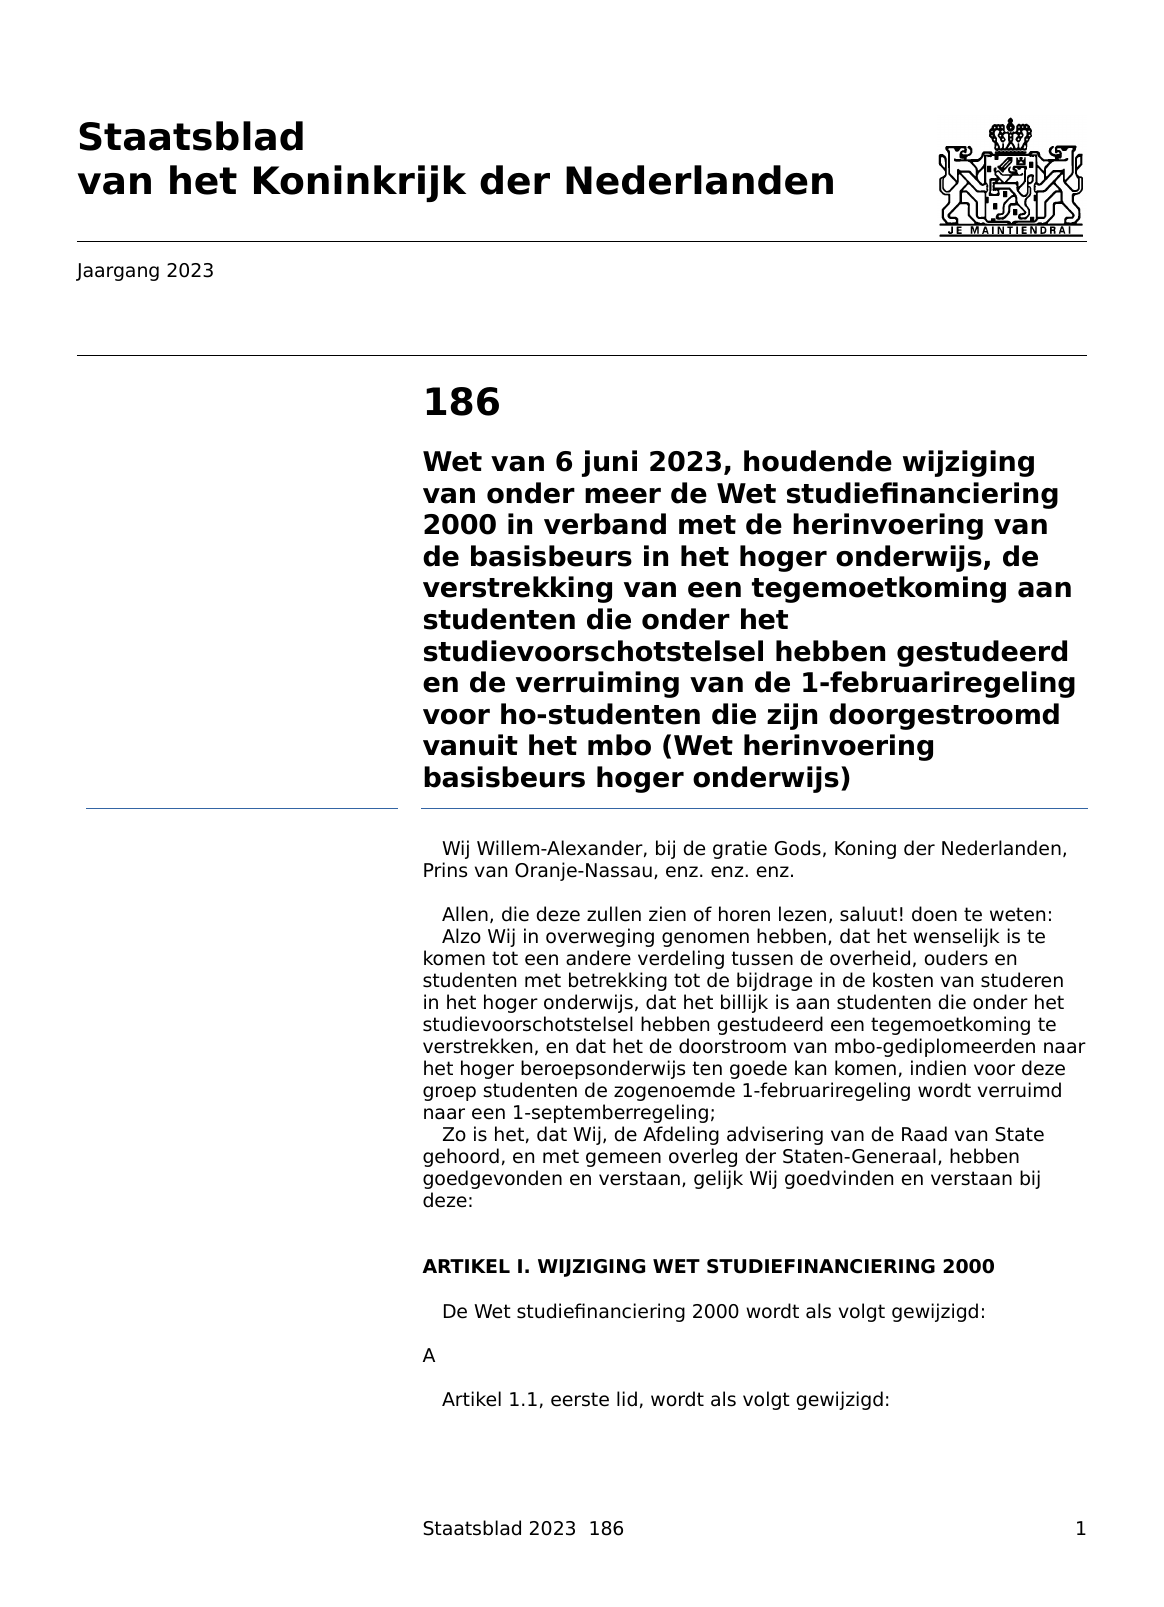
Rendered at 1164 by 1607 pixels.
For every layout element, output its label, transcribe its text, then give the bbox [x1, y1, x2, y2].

picture [936, 115, 1087, 240]
text A [422, 1345, 1087, 1367]
text Zo is het, dat Wij, de Afdeling advisering van de Raad van State gehoord, en met gemeen overleg der Staten-Generaal, hebben goedgevonden en verstaan, gelijk Wij goedvinden en verstaan bij deze: [422, 1124, 1087, 1212]
table_cell Jaargang 2023 [77, 242, 1087, 355]
text Allen, die deze zullen zien of horen lezen, saluut! doen te weten: [422, 904, 1087, 926]
text Alzo Wij in overweging genomen hebben, dat het wenselijk is te komen tot een andere verdeling tussen de overheid, ouders en studenten met betrekking tot de bijdrage in de kosten van studeren in het hoger onderwijs, dat het billijk is aan studenten die onder het studievoorschotstelsel hebben gestudeerd een tegemoetkoming te verstrekken, en dat het de doorstroom van mbo-gediplomeerden naar het hoger beroepsonderwijs ten goede kan komen, indien voor deze groep studenten de zogenoemde 1-februariregeling wordt verruimd naar een 1-septemberregeling; [422, 926, 1087, 1124]
subtitle 186 [422, 381, 1087, 424]
text Wet van 6 juni 2023, houdende wijziging van onder meer de Wet studiefinanciering 2000 in verband met de herinvoering van de basisbeurs in het hoger onderwijs, de verstrekking van een tegemoetkoming aan studenten die onder het studievoorschotstelsel hebben gestudeerd en de verruiming van de 1-februariregeling voor ho-studenten die zijn doorgestroomd vanuit het mbo (Wet herinvoering basisbeurs hoger onderwijs) [422, 447, 1087, 794]
text De Wet studiefinanciering 2000 wordt als volgt gewijzigd: [422, 1301, 1087, 1322]
table_header Staatsblad van het Koninkrijk der Nederlanden [77, 100, 886, 241]
subtitle ARTIKEL I. WIJZIGING WET STUDIEFINANCIERING 2000 [422, 1256, 1087, 1278]
text Artikel 1.1, eerste lid, wordt als volgt gewijzigd: [422, 1389, 1087, 1411]
table_header [886, 100, 1087, 241]
text Wij Willem-Alexander, bij de gratie Gods, Koning der Nederlanden, Prins van Oranje-Nassau, enz. enz. enz. [422, 838, 1087, 882]
